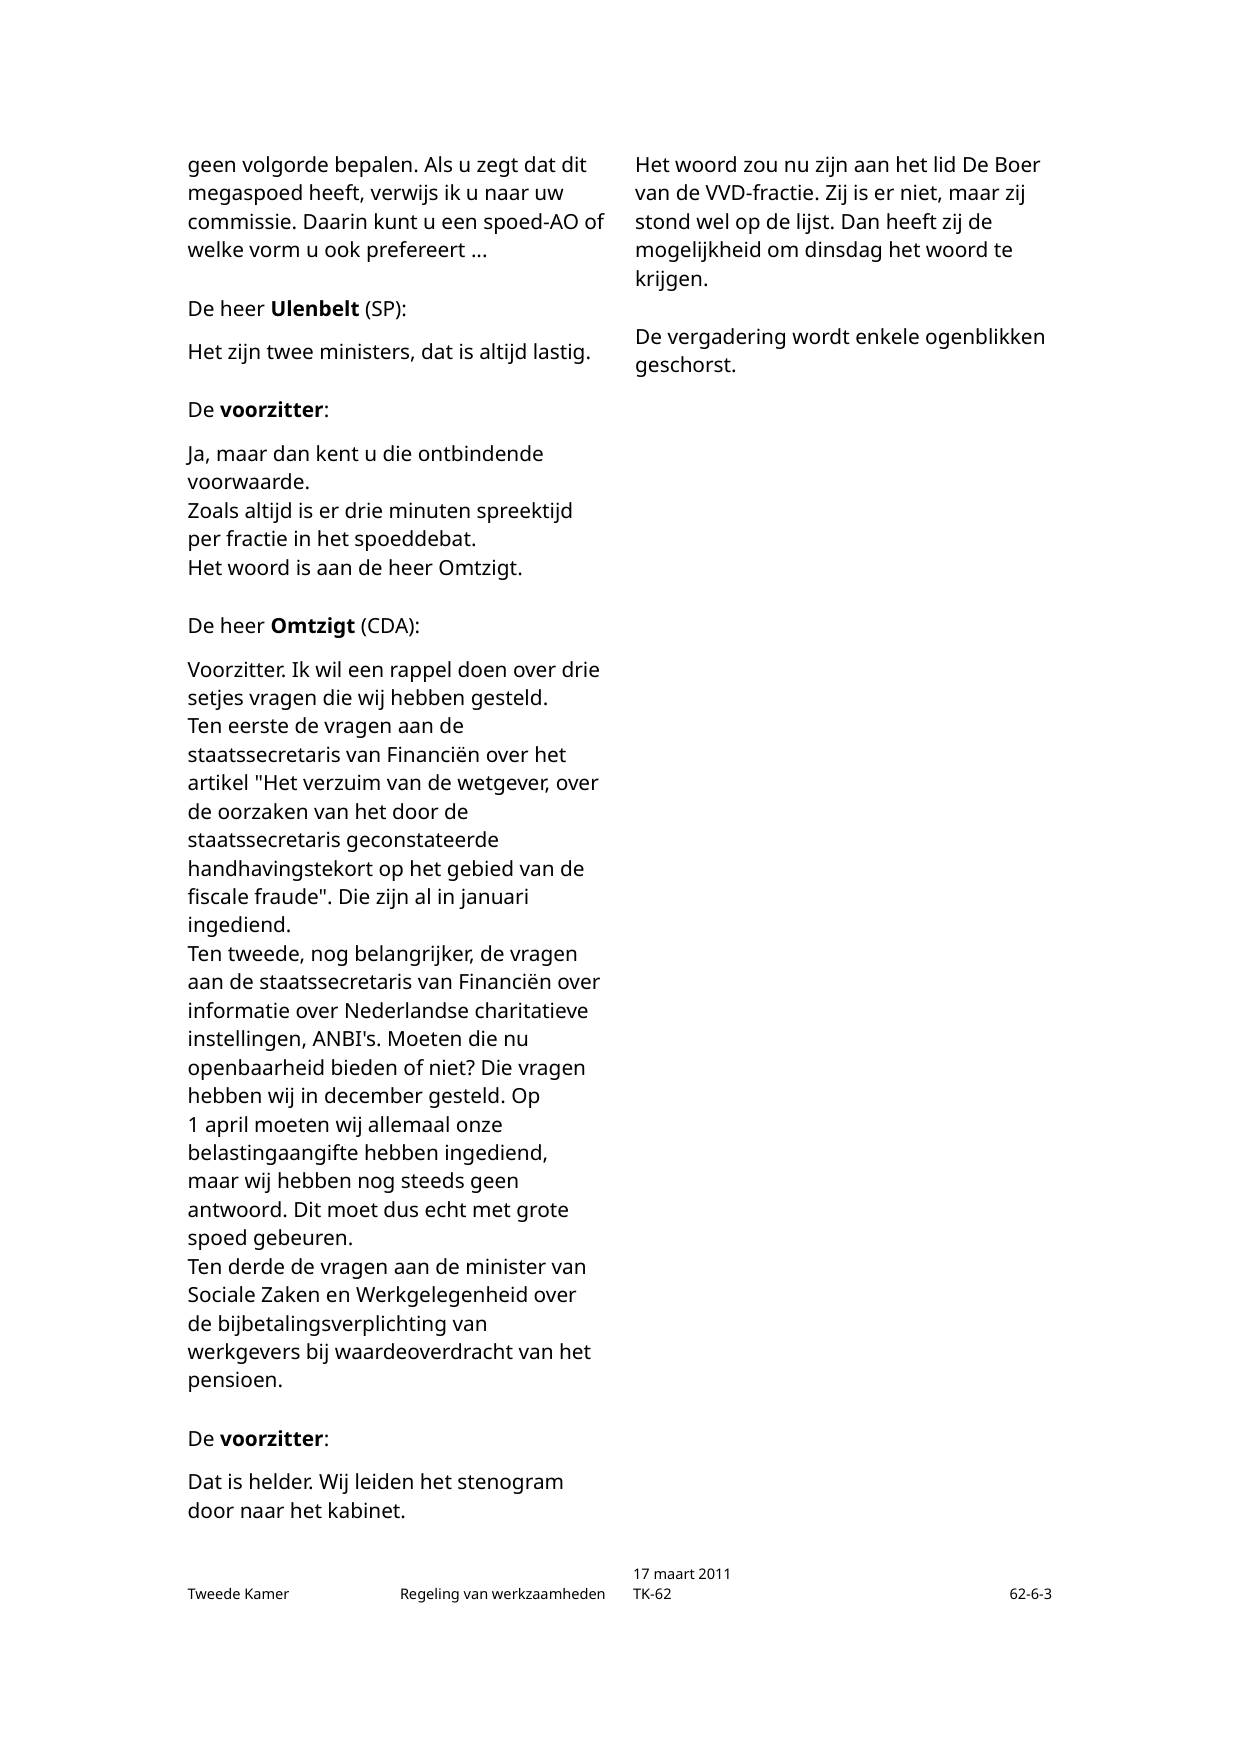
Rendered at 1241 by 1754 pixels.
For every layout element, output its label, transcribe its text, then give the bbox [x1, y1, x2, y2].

text Het zijn twee ministers, dat is altijd lastig. [187, 337, 605, 366]
text Voorzitter. Ik wil een rappel doen over drie setjes vragen die wij hebben gesteld. [187, 655, 605, 712]
text Het woord is aan de heer Omtzigt. [187, 553, 605, 581]
text Ten eerste de vragen aan de staatssecretaris van Financiën over het artikel "Het verzuim van de wetgever, over de oorzaken van het door de staatssecretaris geconstateerde handhavingstekort op het gebied van de fiscale fraude". Die zijn al in januari ingediend. [187, 712, 605, 939]
text Ten derde de vragen aan de minister van Sociale Zaken en Werkgelegenheid over de bijbetalingsverplichting van werkgevers bij waardeoverdracht van het pensioen. [187, 1252, 605, 1394]
text De heer Ulenbelt (SP): [187, 294, 605, 322]
text De voorzitter: [187, 1424, 605, 1452]
text Zoals altijd is er drie minuten spreektijd per fractie in het spoeddebat. [187, 496, 605, 553]
text Dat is helder. Wij leiden het stenogram door naar het kabinet. [187, 1467, 605, 1524]
text Ten tweede, nog belangrijker, de vragen aan de staatssecretaris van Financiën over informatie over Nederlandse charitatieve instellingen, ANBI's. Moeten die nu openbaarheid bieden of niet? Die vragen hebben wij in december gesteld. Op 1 april moeten wij allemaal onze belastingaangifte hebben ingediend, maar wij hebben nog steeds geen antwoord. Dit moet dus echt met grote spoed gebeuren. [187, 939, 605, 1252]
text Het woord zou nu zijn aan het lid De Boer van de VVD-fractie. Zij is er niet, maar zij stond wel op de lijst. Dan heeft zij de mogelijkheid om dinsdag het woord te krijgen. [635, 150, 1053, 292]
text De voorzitter: [187, 396, 605, 424]
text geen volgorde bepalen. Als u zegt dat dit megaspoed heeft, verwijs ik u naar uw commissie. Daarin kunt u een spoed-AO of welke vorm u ook prefereert ... [187, 150, 605, 264]
text Ja, maar dan kent u die ontbindende voorwaarde. [187, 439, 605, 496]
text De vergadering wordt enkele ogenblikken geschorst. [635, 322, 1053, 379]
text De heer Omtzigt (CDA): [187, 611, 605, 640]
